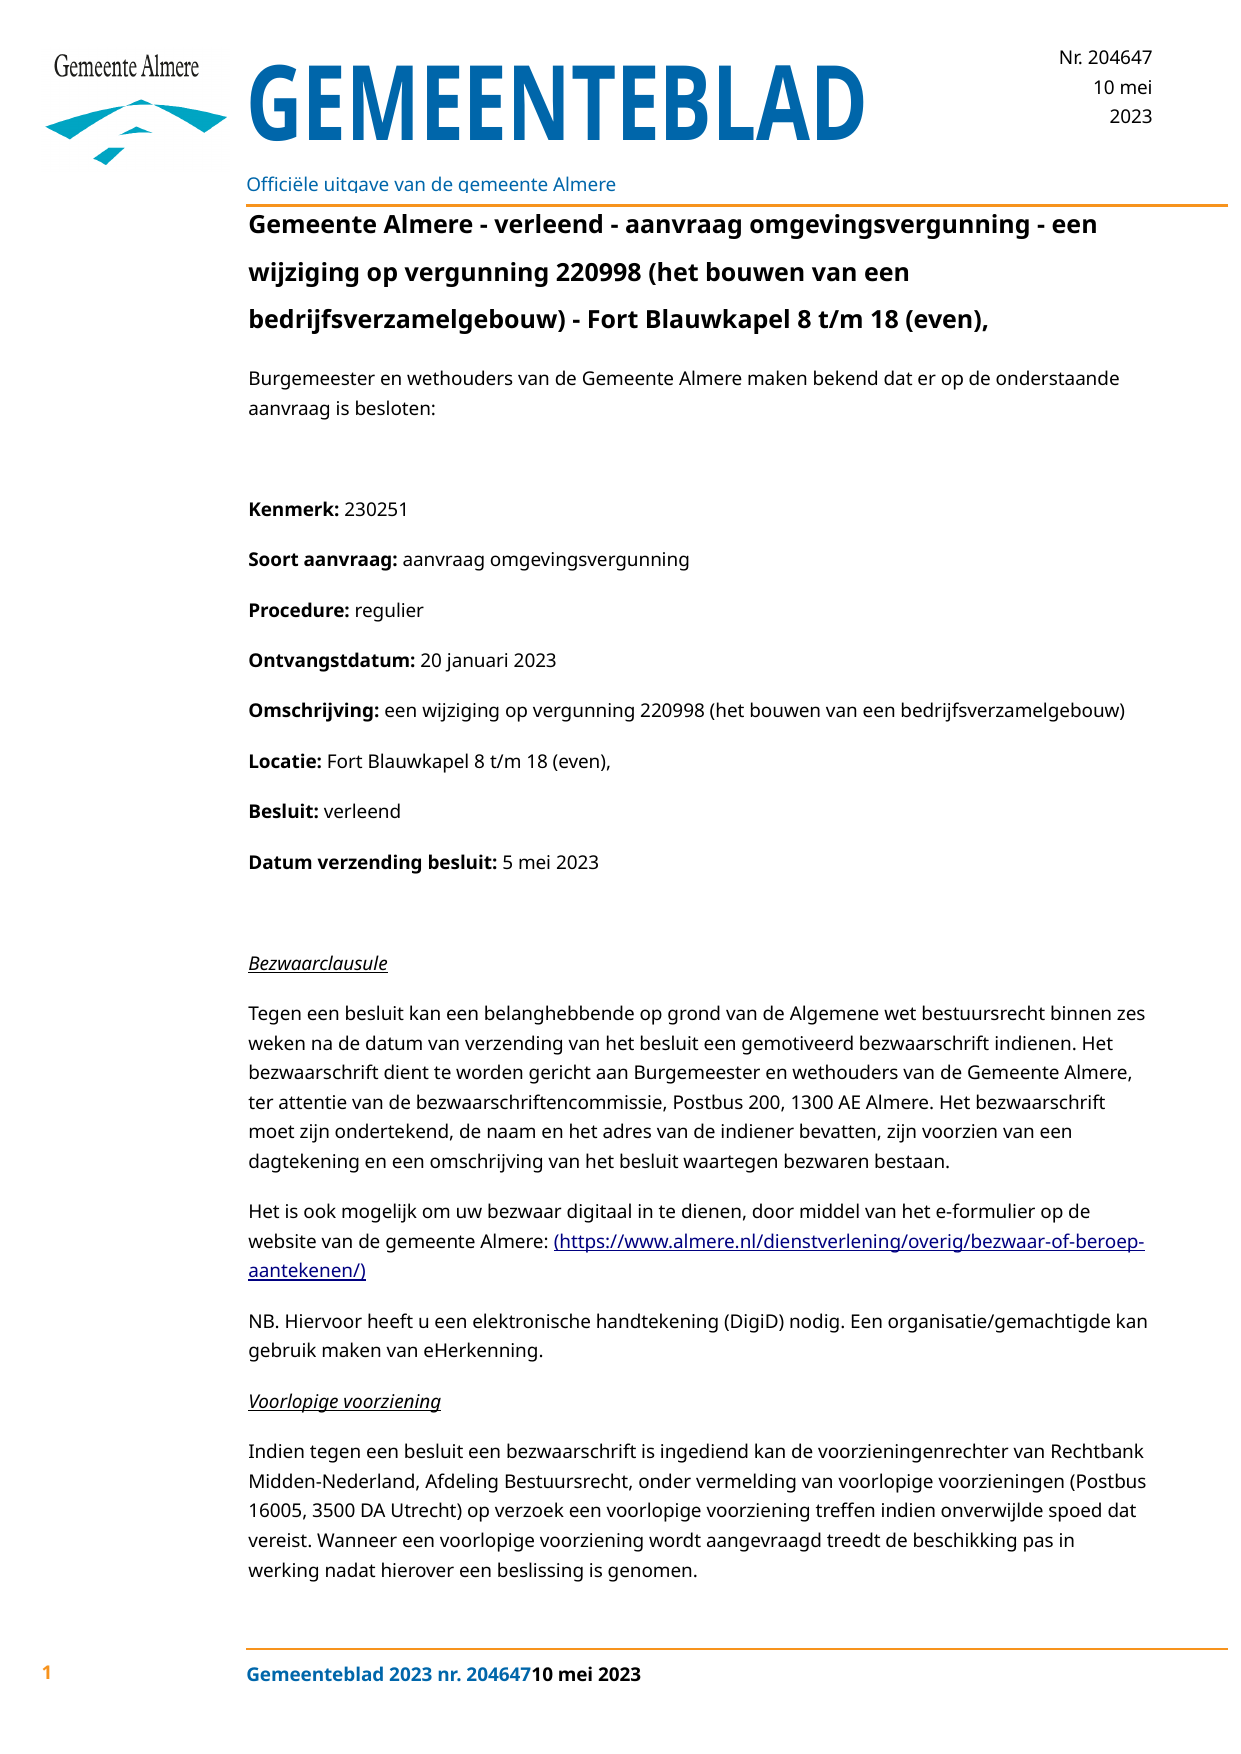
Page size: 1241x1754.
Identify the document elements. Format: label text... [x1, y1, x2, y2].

text Bezwaarclausule [248, 950, 1152, 975]
text Voorlopige voorziening [248, 1388, 1152, 1414]
text Locatie: Fort Blauwkapel 8 t/m 18 (even), [248, 748, 1152, 774]
text Kenmerk: 230251 [248, 496, 1152, 522]
text Soort aanvraag: aanvraag omgevingsvergunning [248, 546, 1152, 572]
text Ontvangstdatum: 20 januari 2023 [248, 647, 1152, 673]
text Datum verzending besluit: 5 mei 2023 [248, 849, 1152, 874]
text Het is ook mogelijk om uw bezwaar digitaal in te dienen, door middel van het e-formulier op de website van de gemeente Almere: (https://www.almere.nl/dienstverlening/overig/bezwaar-of-beroep-aantekenen/) [248, 1198, 1152, 1283]
text Gemeente Almere - verleend - aanvraag omgevingsvergunning - een wijziging op vergunning 220998 (het bouwen van een bedrijfsverzamelgebouw) - Fort Blauwkapel 8 t/m 18 (even), [248, 207, 1152, 336]
text Burgemeester en wethouders van de Gemeente Almere maken bekend dat er op de onderstaande aanvraag is besloten: [248, 366, 1152, 421]
text Besluit: verleend [248, 798, 1152, 824]
text Indien tegen een besluit een bezwaarschrift is ingediend kan de voorzieningenrechter van Rechtbank Midden-Nederland, Afdeling Bestuursrecht, onder vermelding van voorlopige voorzieningen (Postbus 16005, 3500 DA Utrecht) op verzoek een voorlopige voorziening treffen indien onverwijlde spoed dat vereist. Wanneer een voorlopige voorziening wordt aangevraagd treedt de beschikking pas in werking nadat hierover een beslissing is genomen. [248, 1438, 1152, 1582]
text Omschrijving: een wijziging op vergunning 220998 (het bouwen van een bedrijfsverzamelgebouw) [248, 698, 1152, 723]
text NB. Hiervoor heeft u een elektronische handtekening (DigiD) nodig. Een organisatie/gemachtigde kan gebruik maken van eHerkenning. [248, 1308, 1152, 1363]
text Tegen een besluit kan een belanghebbende op grond van de Algemene wet bestuursrecht binnen zes weken na de datum van verzending van het besluit een gemotiveerd bezwaarschrift indienen. Het bezwaarschrift dient te worden gericht aan Burgemeester en wethouders van de Gemeente Almere, ter attentie van de bezwaarschriftencommissie, Postbus 200, 1300 AE Almere. Het bezwaarschrift moet zijn ondertekend, de naam en het adres van de indiener bevatten, zijn voorzien van een dagtekening en een omschrijving van het besluit waartegen bezwaren bestaan. [248, 1000, 1152, 1174]
text Procedure: regulier [248, 597, 1152, 622]
picture [41, 47, 231, 172]
